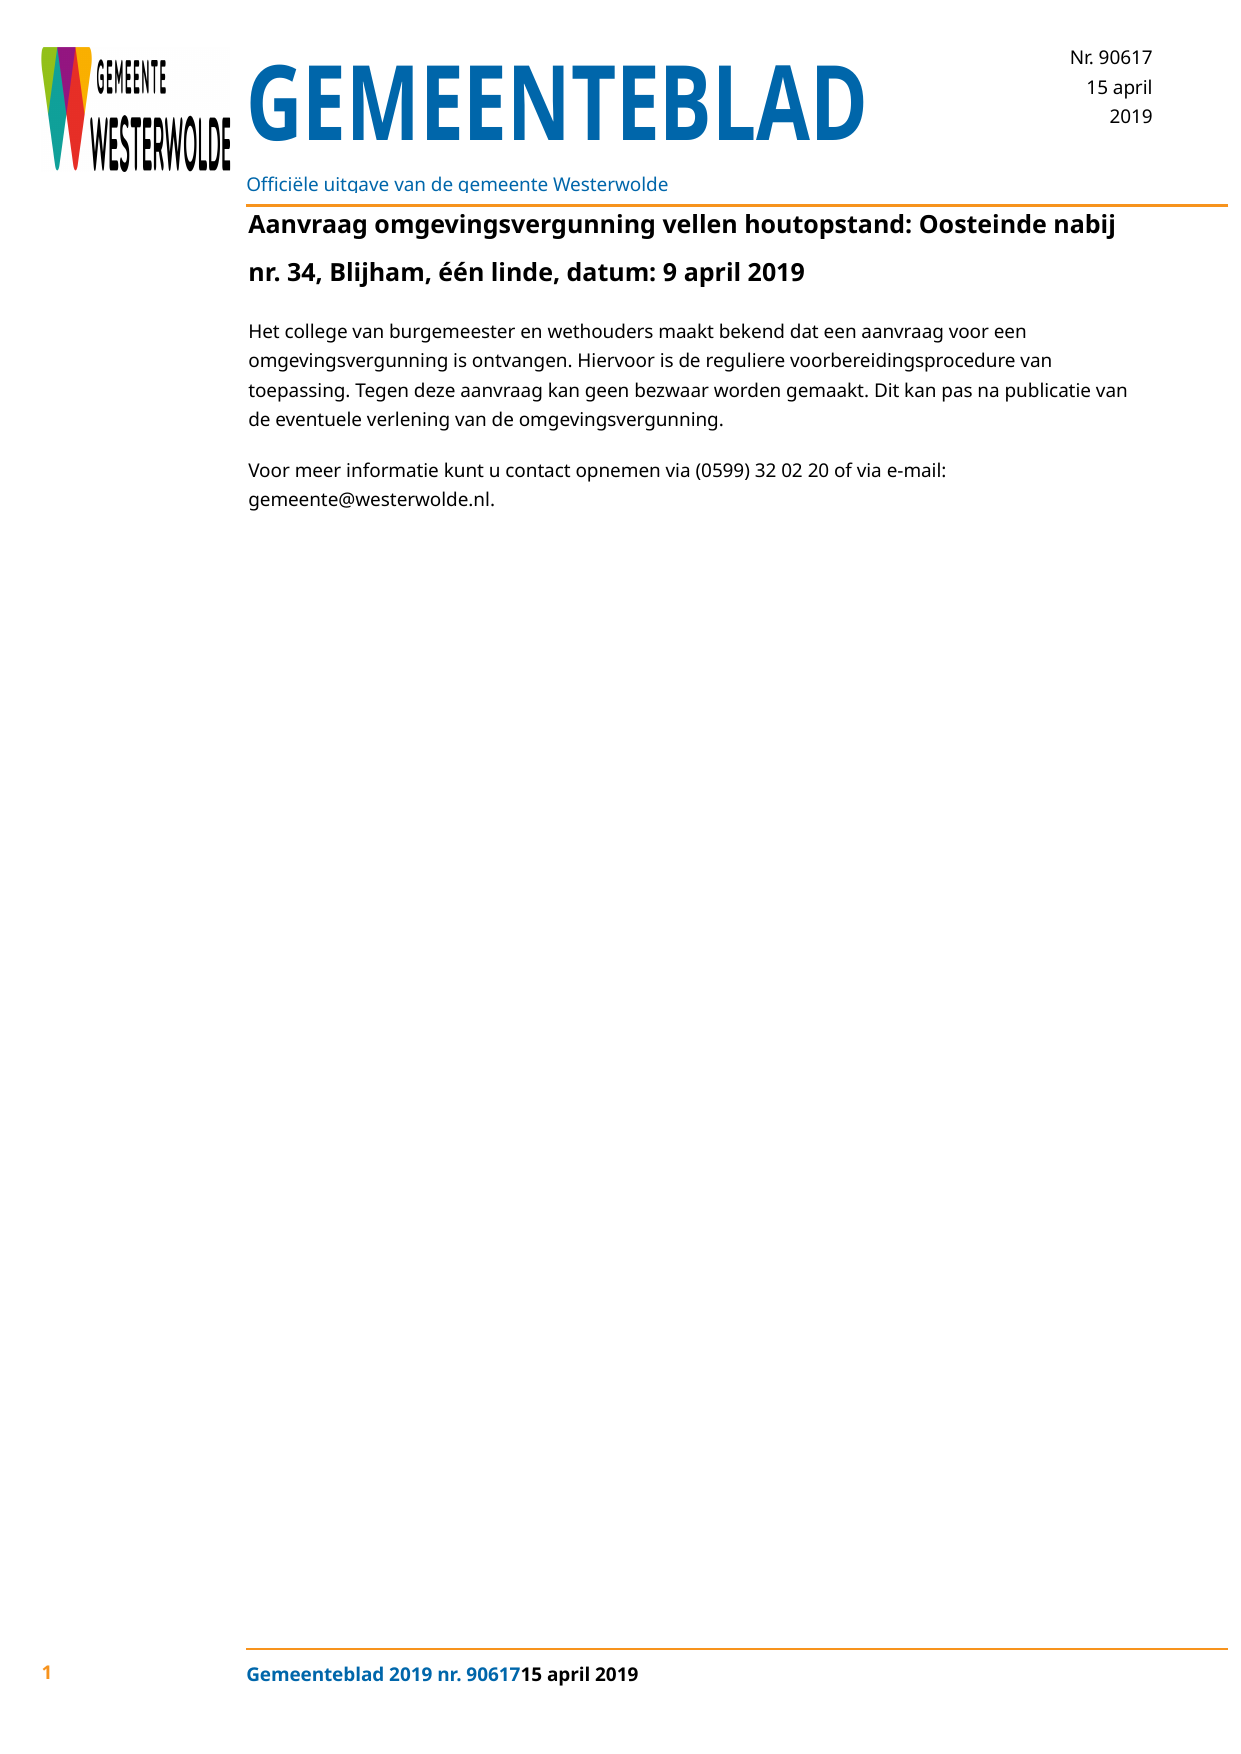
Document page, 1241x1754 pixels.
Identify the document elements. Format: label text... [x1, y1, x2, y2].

text Aanvraag omgevingsvergunning vellen houtopstand: Oosteinde nabij nr. 34, Blijham, één linde, datum: 9 april 2019 [248, 207, 1152, 288]
text Het college van burgemeester en wethouders maakt bekend dat een aanvraag voor een omgevingsvergunning is ontvangen. Hiervoor is de reguliere voorbereidingsprocedure van toepassing. Tegen deze aanvraag kan geen bezwaar worden gemaakt. Dit kan pas na publicatie van de eventuele verlening van de omgevingsvergunning. [248, 318, 1152, 432]
text Voor meer informatie kunt u contact opnemen via (0599) 32 02 20 of via e-mail: gemeente@westerwolde.nl. [248, 457, 1152, 512]
picture [41, 47, 231, 172]
